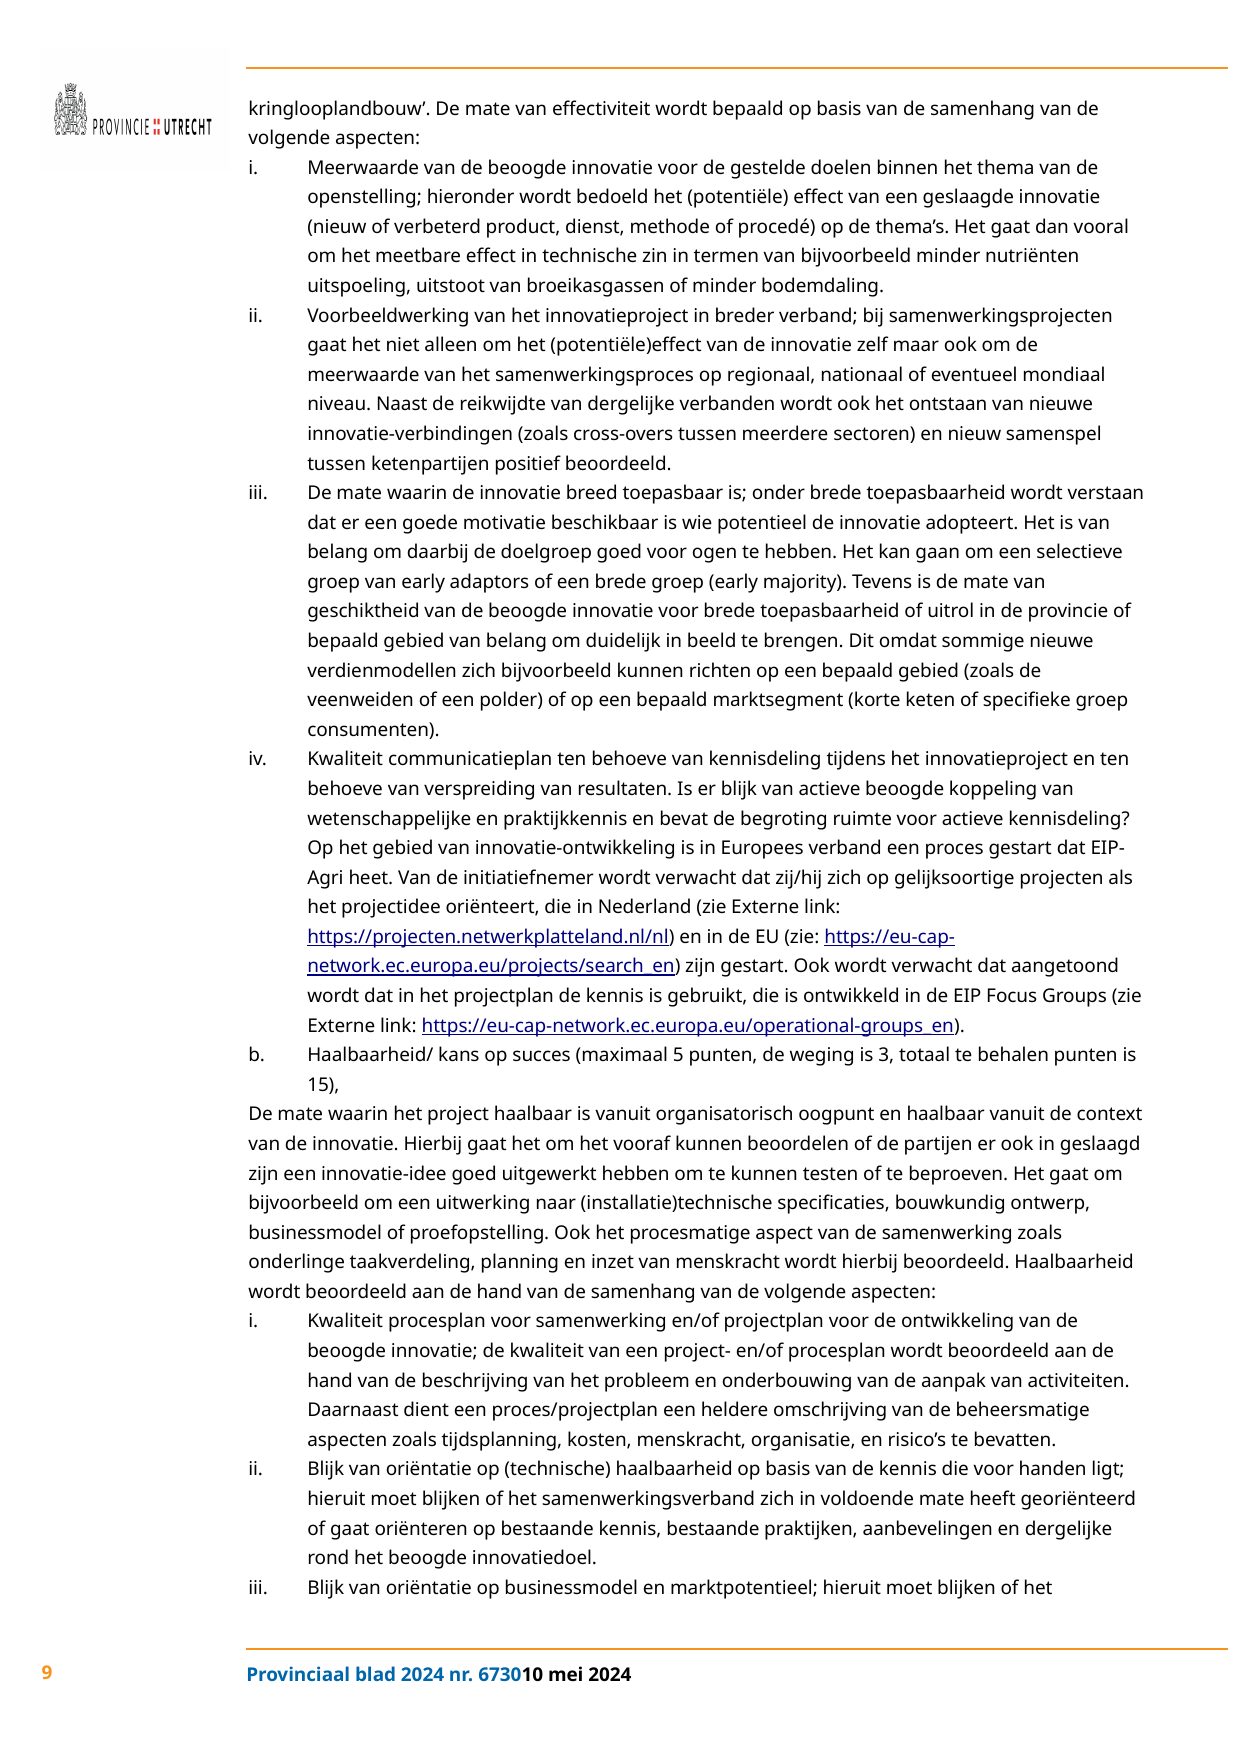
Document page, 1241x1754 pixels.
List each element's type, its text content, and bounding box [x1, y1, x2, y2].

list Meerwaarde van de beoogde innovatie voor de gestelde doelen binnen het thema van de openstelling; hieronder wordt bedoeld het (potentiële) effect van een geslaagde innovatie (nieuw of verbeterd product, dienst, methode of procedé) op de thema’s. Het gaat dan vooral om het meetbare effect in technische zin in termen van bijvoorbeeld minder nutriënten uitspoeling, uitstoot van broeikasgassen of minder bodemdaling. [248, 154, 1152, 298]
list De mate waarin de innovatie breed toepasbaar is; onder brede toepasbaarheid wordt verstaan dat er een goede motivatie beschikbaar is wie potentieel de innovatie adopteert. Het is van belang om daarbij de doelgroep goed voor ogen te hebben. Het kan gaan om een selectieve groep van early adaptors of een brede groep (early majority). Tevens is de mate van geschiktheid van de beoogde innovatie voor brede toepasbaarheid of uitrol in de provincie of bepaald gebied van belang om duidelijk in beeld te brengen. Dit omdat sommige nieuwe verdienmodellen zich bijvoorbeeld kunnen richten op een bepaald gebied (zoals de veenweiden of een polder) of op een bepaald marktsegment (korte keten of specifieke groep consumenten). [248, 479, 1152, 742]
picture [41, 47, 231, 172]
list Kwaliteit communicatieplan ten behoeve van kennisdeling tijdens het innovatieproject en ten behoeve van verspreiding van resultaten. Is er blijk van actieve beoogde koppeling van wetenschappelijke en praktijkkennis en bevat de begroting ruimte voor actieve kennisdeling? Op het gebied van innovatie-ontwikkeling is in Europees verband een proces gestart dat EIP-Agri heet. Van de initiatiefnemer wordt verwacht dat zij/hij zich op gelijksoortige projecten als het projectidee oriënteert, die in Nederland (zie Externe link: https://projecten.netwerkplatteland.nl/nl) en in de EU (zie: https://eu-cap-network.ec.europa.eu/projects/search_en) zijn gestart. Ook wordt verwacht dat aangetoond wordt dat in het projectplan de kennis is gebruikt, die is ontwikkeld in de EIP Focus Groups (zie Externe link: https://eu-cap-network.ec.europa.eu/operational-groups_en). [248, 746, 1152, 1038]
text De mate waarin het project haalbaar is vanuit organisatorisch oogpunt en haalbaar vanuit de context van de innovatie. Hierbij gaat het om het vooraf kunnen beoordelen of de partijen er ook in geslaagd zijn een innovatie-idee goed uitgewerkt hebben om te kunnen testen of te beproeven. Het gaat om bijvoorbeeld om een uitwerking naar (installatie)technische specificaties, bouwkundig ontwerp, businessmodel of proefopstelling. Ook het procesmatige aspect van de samenwerking zoals onderlinge taakverdeling, planning en inzet van menskracht wordt hierbij beoordeeld. Haalbaarheid wordt beoordeeld aan de hand van de samenhang van de volgende aspecten: [248, 1101, 1152, 1304]
list Voorbeeldwerking van het innovatieproject in breder verband; bij samenwerkingsprojecten gaat het niet alleen om het (potentiële)effect van de innovatie zelf maar ook om de meerwaarde van het samenwerkingsproces op regionaal, nationaal of eventueel mondiaal niveau. Naast de reikwijdte van dergelijke verbanden wordt ook het ontstaan van nieuwe innovatie-verbindingen (zoals cross-overs tussen meerdere sectoren) en nieuw samenspel tussen ketenpartijen positief beoordeeld. [248, 302, 1152, 476]
list Kwaliteit procesplan voor samenwerking en/of projectplan voor de ontwikkeling van de beoogde innovatie; de kwaliteit van een project- en/of procesplan wordt beoordeeld aan de hand van de beschrijving van het probleem en onderbouwing van de aanpak van activiteiten. Daarnaast dient een proces/projectplan een heldere omschrijving van de beheersmatige aspecten zoals tijdsplanning, kosten, menskracht, organisatie, en risico’s te bevatten. [248, 1308, 1152, 1452]
list Blijk van oriëntatie op (technische) haalbaarheid op basis van de kennis die voor handen ligt; hieruit moet blijken of het samenwerkingsverband zich in voldoende mate heeft georiënteerd of gaat oriënteren op bestaande kennis, bestaande praktijken, aanbevelingen en dergelijke rond het beoogde innovatiedoel. [248, 1456, 1152, 1570]
list Blijk van oriëntatie op businessmodel en marktpotentieel; hieruit moet blijken of het [248, 1574, 1152, 1600]
text kringlooplandbouw’. De mate van effectiviteit wordt bepaald op basis van de samenhang van de volgende aspecten: [248, 95, 1152, 150]
list Haalbaarheid/ kans op succes (maximaal 5 punten, de weging is 3, totaal te behalen punten is 15), [248, 1041, 1152, 1097]
